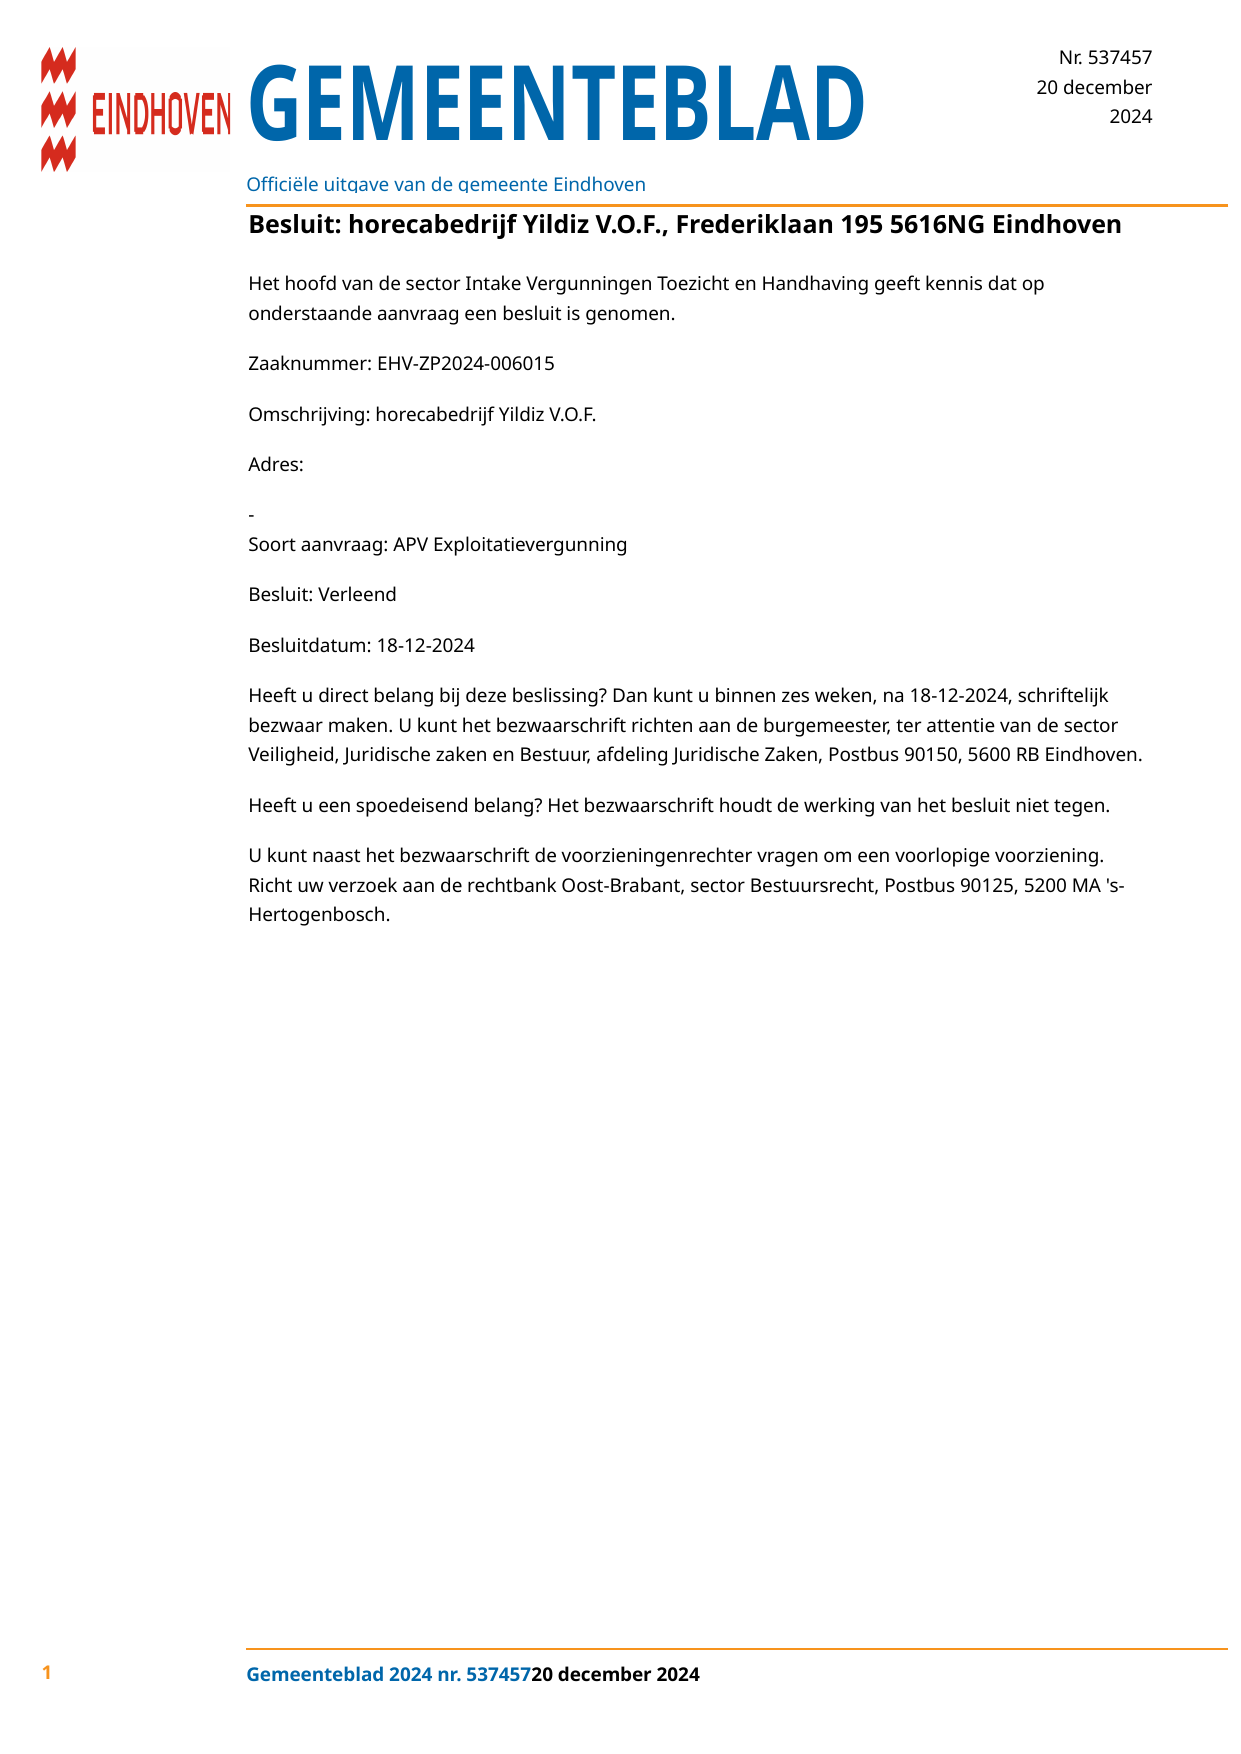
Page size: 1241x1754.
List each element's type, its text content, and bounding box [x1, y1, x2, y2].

text Omschrijving: horecabedrijf Yildiz V.O.F. [248, 401, 1152, 426]
text Zaaknummer: EHV-ZP2024-006015 [248, 350, 1152, 376]
text Besluit: Verleend [248, 582, 1152, 607]
text Heeft u direct belang bij deze beslissing? Dan kunt u binnen zes weken, na 18-12-2024, schriftelijk bezwaar maken. U kunt het bezwaarschrift richten aan de burgemeester, ter attentie van de sector Veiligheid, Juridische zaken en Bestuur, afdeling Juridische Zaken, Postbus 90150, 5600 RB Eindhoven. [248, 682, 1152, 767]
text Besluit: horecabedrijf Yildiz V.O.F., Frederiklaan 195 5616NG Eindhoven [248, 207, 1152, 241]
text Besluitdatum: 18-12-2024 [248, 632, 1152, 658]
text Het hoofd van de sector Intake Vergunningen Toezicht en Handhaving geeft kennis dat op onderstaande aanvraag een besluit is genomen. [248, 270, 1152, 326]
text Adres: [248, 451, 1152, 477]
text Soort aanvraag: APV Exploitatievergunning [248, 531, 1152, 557]
text Heeft u een spoedeisend belang? Het bezwaarschrift houdt de werking van het besluit niet tegen. [248, 792, 1152, 818]
picture [41, 47, 231, 172]
text U kunt naast het bezwaarschrift de voorzieningenrechter vragen om een voorlopige voorziening. Richt uw verzoek aan de rechtbank Oost-Brabant, sector Bestuursrecht, Postbus 90125, 5200 MA 's-Hertogenbosch. [248, 842, 1152, 927]
